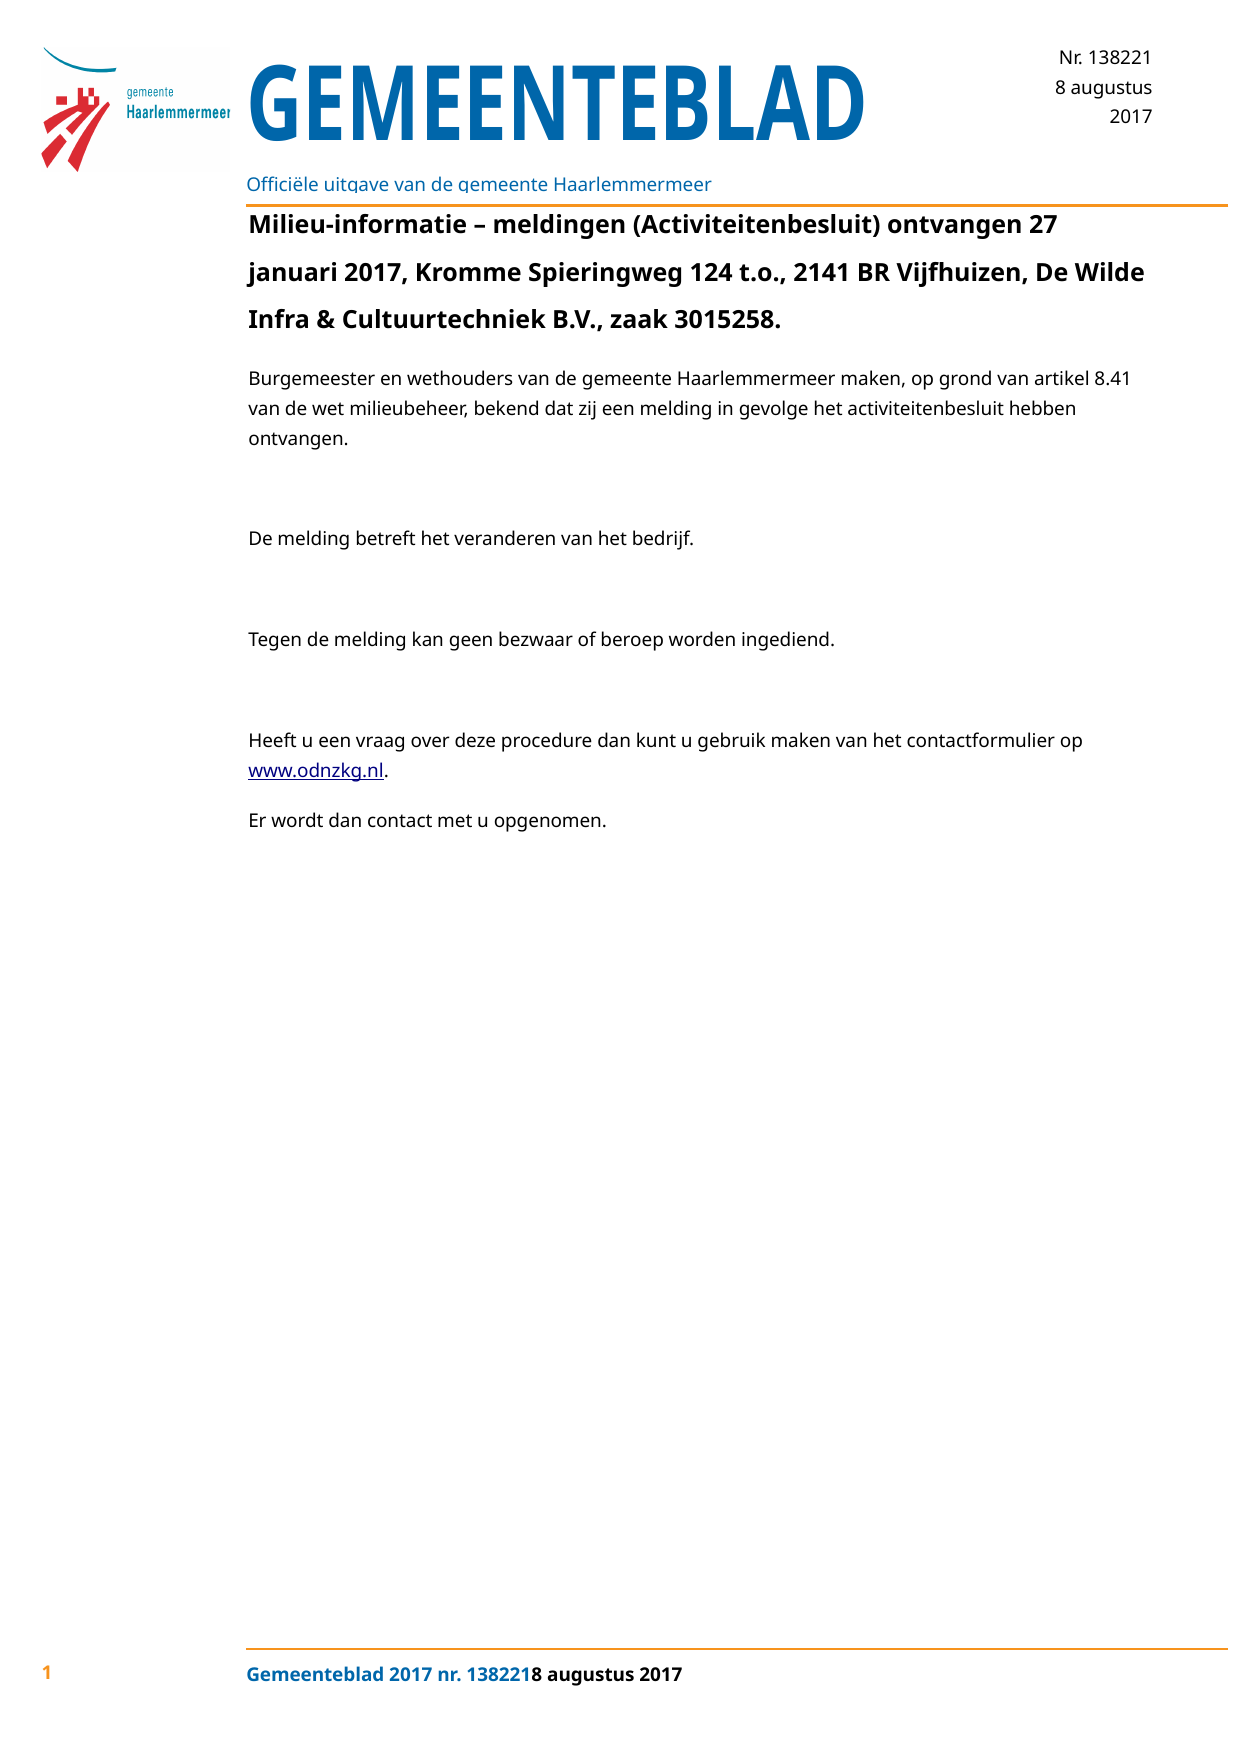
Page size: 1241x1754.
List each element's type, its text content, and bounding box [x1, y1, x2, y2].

text Heeft u een vraag over deze procedure dan kunt u gebruik maken van het contactformulier op www.odnzkg.nl. [248, 727, 1152, 782]
text Milieu-informatie – meldingen (Activiteitenbesluit) ontvangen 27 januari 2017, Kromme Spieringweg 124 t.o., 2141 BR Vijfhuizen, De Wilde Infra & Cultuurtechniek B.V., zaak 3015258. [248, 207, 1152, 336]
text De melding betreft het veranderen van het bedrijf. [248, 526, 1152, 551]
text Burgemeester en wethouders van de gemeente Haarlemmermeer maken, op grond van artikel 8.41 van de wet milieubeheer, bekend dat zij een melding in gevolge het activiteitenbesluit hebben ontvangen. [248, 366, 1152, 450]
picture [41, 47, 231, 172]
text Tegen de melding kan geen bezwaar of beroep worden ingediend. [248, 626, 1152, 652]
text Er wordt dan contact met u opgenomen. [248, 807, 1152, 833]
